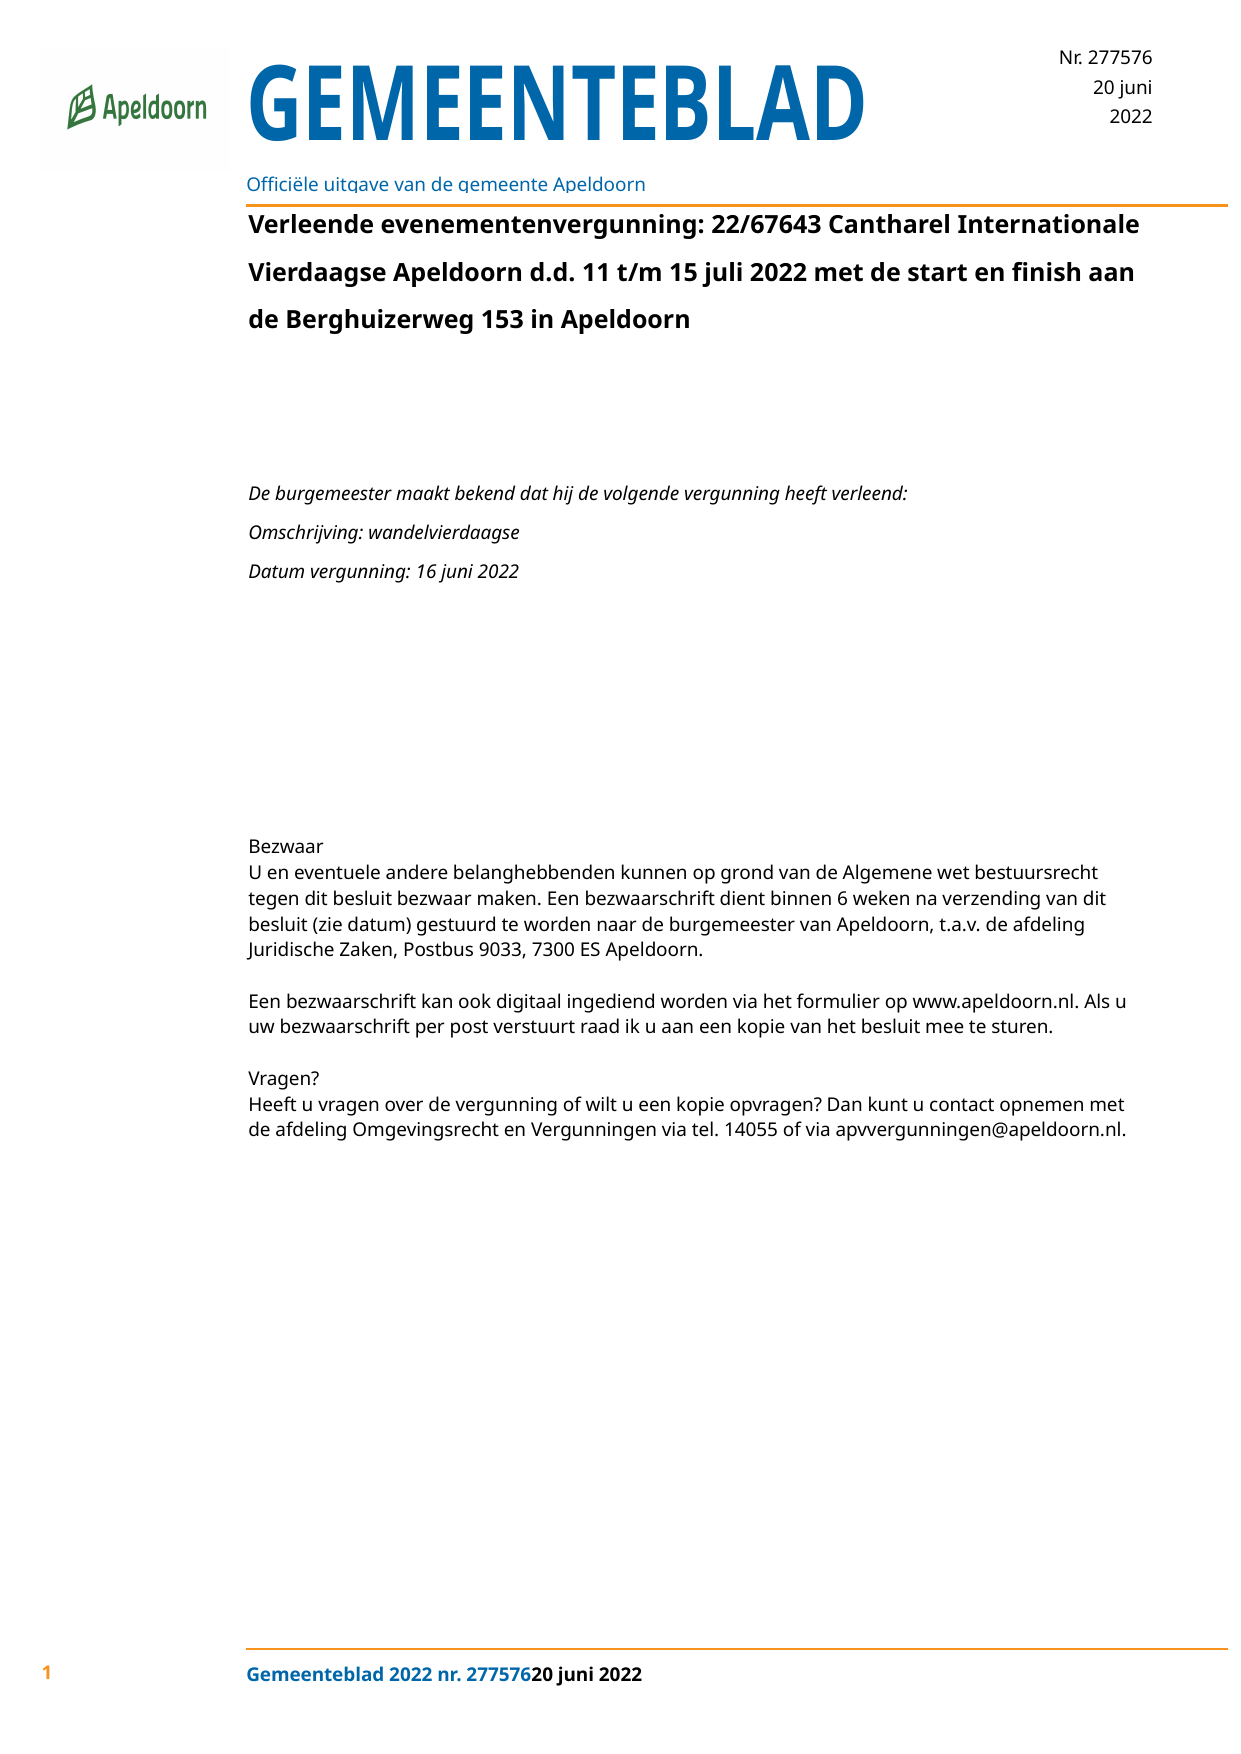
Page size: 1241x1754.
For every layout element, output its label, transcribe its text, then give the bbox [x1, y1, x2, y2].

text Heeft u vragen over de vergunning of wilt u een kopie opvragen? Dan kunt u contact opnemen met de afdeling Omgevingsrecht en Vergunningen via tel. 14055 of via apvvergunningen@apeldoorn.nl. [248, 1091, 1152, 1142]
text De burgemeester maakt bekend dat hij de volgende vergunning heeft verleend: [248, 480, 1152, 506]
text Verleende evenementenvergunning: 22/67643 Cantharel Internationale Vierdaagse Apeldoorn d.d. 11 t/m 15 juli 2022 met de start en finish aan de Berghuizerweg 153 in Apeldoorn [248, 207, 1152, 336]
text Een bezwaarschrift kan ook digitaal ingediend worden via het formulier op www.apeldoorn.nl. Als u uw bezwaarschrift per post verstuurt raad ik u aan een kopie van het besluit mee te sturen. [248, 988, 1152, 1039]
text U en eventuele andere belanghebbenden kunnen op grond van de Algemene wet bestuursrecht tegen dit besluit bezwaar maken. Een bezwaarschrift dient binnen 6 weken na verzending van dit besluit (zie datum) gestuurd te worden naar de burgemeester van Apeldoorn, t.a.v. de afdeling Juridische Zaken, Postbus 9033, 7300 ES Apeldoorn. [248, 859, 1152, 962]
text Omschrijving: wandelvierdaagse [248, 519, 1152, 545]
text Datum vergunning: 16 juni 2022 [248, 558, 1152, 584]
picture [41, 47, 231, 172]
text Vragen? [248, 1065, 1152, 1091]
text Bezwaar [248, 834, 1152, 859]
